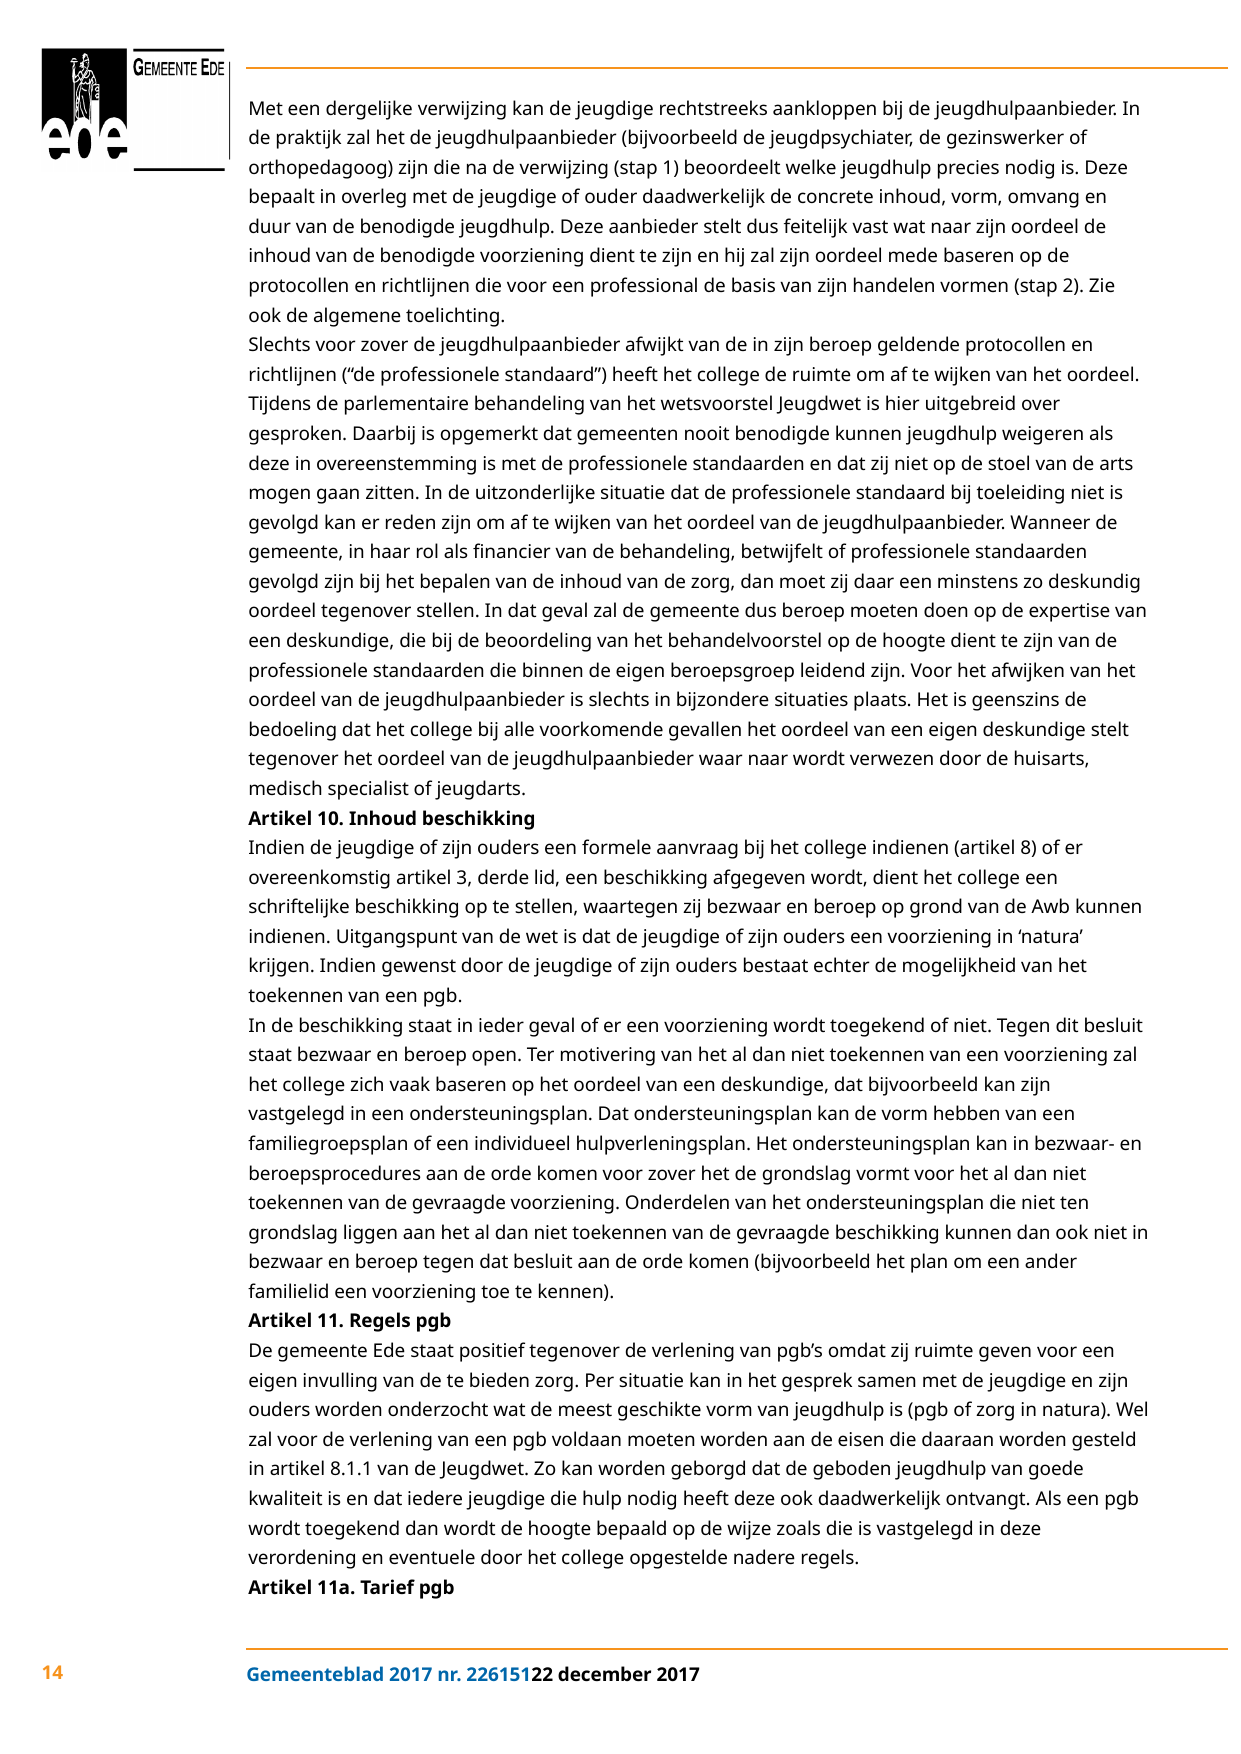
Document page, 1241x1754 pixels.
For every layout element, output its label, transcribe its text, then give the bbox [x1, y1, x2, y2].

picture [41, 47, 231, 172]
text Artikel 11a. Tarief pgb [248, 1574, 1152, 1600]
text Indien de jeugdige of zijn ouders een formele aanvraag bij het college indienen (artikel 8) of er overeenkomstig artikel 3, derde lid, een beschikking afgegeven wordt, dient het college een schriftelijke beschikking op te stellen, waartegen zij bezwaar en beroep op grond van de Awb kunnen indienen. Uitgangspunt van de wet is dat de jeugdige of zijn ouders een voorziening in ‘natura’ krijgen. Indien gewenst door de jeugdige of zijn ouders bestaat echter de mogelijkheid van het toekennen van een pgb. [248, 834, 1152, 1008]
text Artikel 10. Inhoud beschikking [248, 805, 1152, 831]
text De gemeente Ede staat positief tegenover de verlening van pgb’s omdat zij ruimte geven voor een eigen invulling van de te bieden zorg. Per situatie kan in het gesprek samen met de jeugdige en zijn ouders worden onderzocht wat de meest geschikte vorm van jeugdhulp is (pgb of zorg in natura). Wel zal voor de verlening van een pgb voldaan moeten worden aan de eisen die daaraan worden gesteld in artikel 8.1.1 van de Jeugdwet. Zo kan worden geborgd dat de geboden jeugdhulp van goede kwaliteit is en dat iedere jeugdige die hulp nodig heeft deze ook daadwerkelijk ontvangt. Als een pgb wordt toegekend dan wordt de hoogte bepaald op de wijze zoals die is vastgelegd in deze verordening en eventuele door het college opgestelde nadere regels. [248, 1337, 1152, 1570]
text Met een dergelijke verwijzing kan de jeugdige rechtstreeks aankloppen bij de jeugdhulpaanbieder. In de praktijk zal het de jeugdhulpaanbieder (bijvoorbeeld de jeugdpsychiater, de gezinswerker of orthopedagoog) zijn die na de verwijzing (stap 1) beoordeelt welke jeugdhulp precies nodig is. Deze bepaalt in overleg met de jeugdige of ouder daadwerkelijk de concrete inhoud, vorm, omvang en duur van de benodigde jeugdhulp. Deze aanbieder stelt dus feitelijk vast wat naar zijn oordeel de inhoud van de benodigde voorziening dient te zijn en hij zal zijn oordeel mede baseren op de protocollen en richtlijnen die voor een professional de basis van zijn handelen vormen (stap 2). Zie ook de algemene toelichting. [248, 95, 1152, 328]
text Artikel 11. Regels pgb [248, 1308, 1152, 1333]
text Slechts voor zover de jeugdhulpaanbieder afwijkt van de in zijn beroep geldende protocollen en richtlijnen (“de professionele standaard”) heeft het college de ruimte om af te wijken van het oordeel. Tijdens de parlementaire behandeling van het wetsvoorstel Jeugdwet is hier uitgebreid over gesproken. Daarbij is opgemerkt dat gemeenten nooit benodigde kunnen jeugdhulp weigeren als deze in overeenstemming is met de professionele standaarden en dat zij niet op de stoel van de arts mogen gaan zitten. In de uitzonderlijke situatie dat de professionele standaard bij toeleiding niet is gevolgd kan er reden zijn om af te wijken van het oordeel van de jeugdhulpaanbieder. Wanneer de gemeente, in haar rol als financier van de behandeling, betwijfelt of professionele standaarden gevolgd zijn bij het bepalen van de inhoud van de zorg, dan moet zij daar een minstens zo deskundig oordeel tegenover stellen. In dat geval zal de gemeente dus beroep moeten doen op de expertise van een deskundige, die bij de beoordeling van het behandelvoorstel op de hoogte dient te zijn van de professionele standaarden die binnen de eigen beroepsgroep leidend zijn. Voor het afwijken van het oordeel van de jeugdhulpaanbieder is slechts in bijzondere situaties plaats. Het is geenszins de bedoeling dat het college bij alle voorkomende gevallen het oordeel van een eigen deskundige stelt tegenover het oordeel van de jeugdhulpaanbieder waar naar wordt verwezen door de huisarts, medisch specialist of jeugdarts. [248, 331, 1152, 801]
text In de beschikking staat in ieder geval of er een voorziening wordt toegekend of niet. Tegen dit besluit staat bezwaar en beroep open. Ter motivering van het al dan niet toekennen van een voorziening zal het college zich vaak baseren op het oordeel van een deskundige, dat bijvoorbeeld kan zijn vastgelegd in een ondersteuningsplan. Dat ondersteuningsplan kan de vorm hebben van een familiegroepsplan of een individueel hulpverleningsplan. Het ondersteuningsplan kan in bezwaar- en beroepsprocedures aan de orde komen voor zover het de grondslag vormt voor het al dan niet toekennen van de gevraagde voorziening. Onderdelen van het ondersteuningsplan die niet ten grondslag liggen aan het al dan niet toekennen van de gevraagde beschikking kunnen dan ook niet in bezwaar en beroep tegen dat besluit aan de orde komen (bijvoorbeeld het plan om een ander familielid een voorziening toe te kennen). [248, 1012, 1152, 1304]
